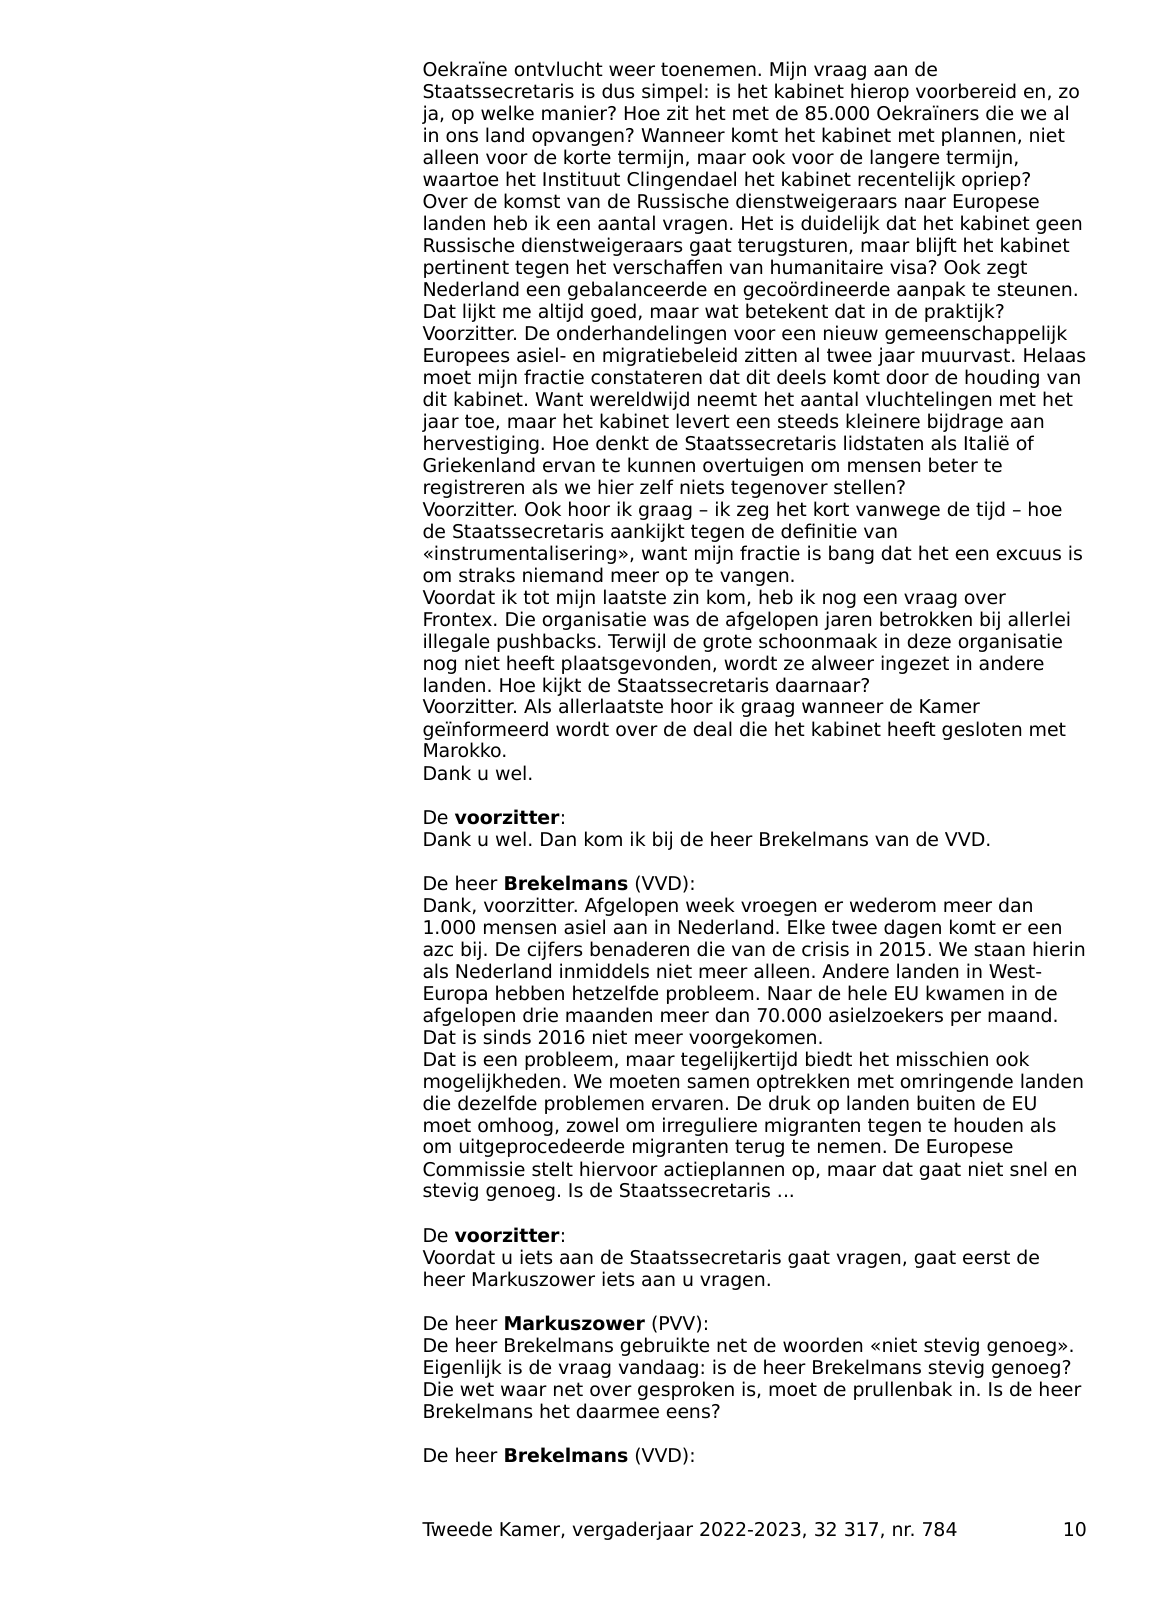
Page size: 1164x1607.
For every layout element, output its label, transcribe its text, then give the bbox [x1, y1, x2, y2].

text De heer Brekelmans (VVD): [422, 873, 1087, 895]
text De heer Markuszower (PVV): [422, 1313, 1087, 1335]
text Dank u wel. [422, 762, 1087, 784]
text Dank u wel. Dan kom ik bij de heer Brekelmans van de VVD. [422, 828, 1087, 851]
text Dat is een probleem, maar tegelijkertijd biedt het misschien ook mogelijkheden. We moeten samen optrekken met omringende landen die dezelfde problemen ervaren. De druk op landen buiten de EU moet omhoog, zowel om irreguliere migranten tegen te houden als om uitgeprocedeerde migranten terug te nemen. De Europese Commissie stelt hiervoor actieplannen op, maar dat gaat niet snel en stevig genoeg. Is de Staatssecretaris ... [422, 1048, 1087, 1202]
text Voordat ik tot mijn laatste zin kom, heb ik nog een vraag over Frontex. Die organisatie was de afgelopen jaren betrokken bij allerlei illegale pushbacks. Terwijl de grote schoonmaak in deze organisatie nog niet heeft plaatsgevonden, wordt ze alweer ingezet in andere landen. Hoe kijkt de Staatssecretaris daarnaar? [422, 587, 1087, 696]
text De heer Brekelmans gebruikte net de woorden «niet stevig genoeg». Eigenlijk is de vraag vandaag: is de heer Brekelmans stevig genoeg? Die wet waar net over gesproken is, moet de prullenbak in. Is de heer Brekelmans het daarmee eens? [422, 1335, 1087, 1423]
text Voordat u iets aan de Staatssecretaris gaat vragen, gaat eerst de heer Markuszower iets aan u vragen. [422, 1247, 1087, 1291]
text De voorzitter: [422, 807, 1087, 828]
text De voorzitter: [422, 1224, 1087, 1247]
text Dank, voorzitter. Afgelopen week vroegen er wederom meer dan 1.000 mensen asiel aan in Nederland. Elke twee dagen komt er een azc bij. De cijfers benaderen die van de crisis in 2015. We staan hierin als Nederland inmiddels niet meer alleen. Andere landen in West-Europa hebben hetzelfde probleem. Naar de hele EU kwamen in de afgelopen drie maanden meer dan 70.000 asielzoekers per maand. Dat is sinds 2016 niet meer voorgekomen. [422, 895, 1087, 1048]
text Oekraïne ontvlucht weer toenemen. Mijn vraag aan de Staatssecretaris is dus simpel: is het kabinet hierop voorbereid en, zo ja, op welke manier? Hoe zit het met de 85.000 Oekraïners die we al in ons land opvangen? Wanneer komt het kabinet met plannen, niet alleen voor de korte termijn, maar ook voor de langere termijn, waartoe het Instituut Clingendael het kabinet recentelijk opriep? [422, 59, 1087, 191]
text Voorzitter. Ook hoor ik graag – ik zeg het kort vanwege de tijd – hoe de Staatssecretaris aankijkt tegen de definitie van «instrumentalisering», want mijn fractie is bang dat het een excuus is om straks niemand meer op te vangen. [422, 499, 1087, 587]
text Over de komst van de Russische dienstweigeraars naar Europese landen heb ik een aantal vragen. Het is duidelijk dat het kabinet geen Russische dienstweigeraars gaat terugsturen, maar blijft het kabinet pertinent tegen het verschaffen van humanitaire visa? Ook zegt Nederland een gebalanceerde en gecoördineerde aanpak te steunen. Dat lijkt me altijd goed, maar wat betekent dat in de praktijk? [422, 191, 1087, 323]
text De heer Brekelmans (VVD): [422, 1445, 1087, 1467]
text Voorzitter. Als allerlaatste hoor ik graag wanneer de Kamer geïnformeerd wordt over de deal die het kabinet heeft gesloten met Marokko. [422, 696, 1087, 762]
text Voorzitter. De onderhandelingen voor een nieuw gemeenschappelijk Europees asiel- en migratiebeleid zitten al twee jaar muurvast. Helaas moet mijn fractie constateren dat dit deels komt door de houding van dit kabinet. Want wereldwijd neemt het aantal vluchtelingen met het jaar toe, maar het kabinet levert een steeds kleinere bijdrage aan hervestiging. Hoe denkt de Staatssecretaris lidstaten als Italië of Griekenland ervan te kunnen overtuigen om mensen beter te registreren als we hier zelf niets tegenover stellen? [422, 323, 1087, 499]
